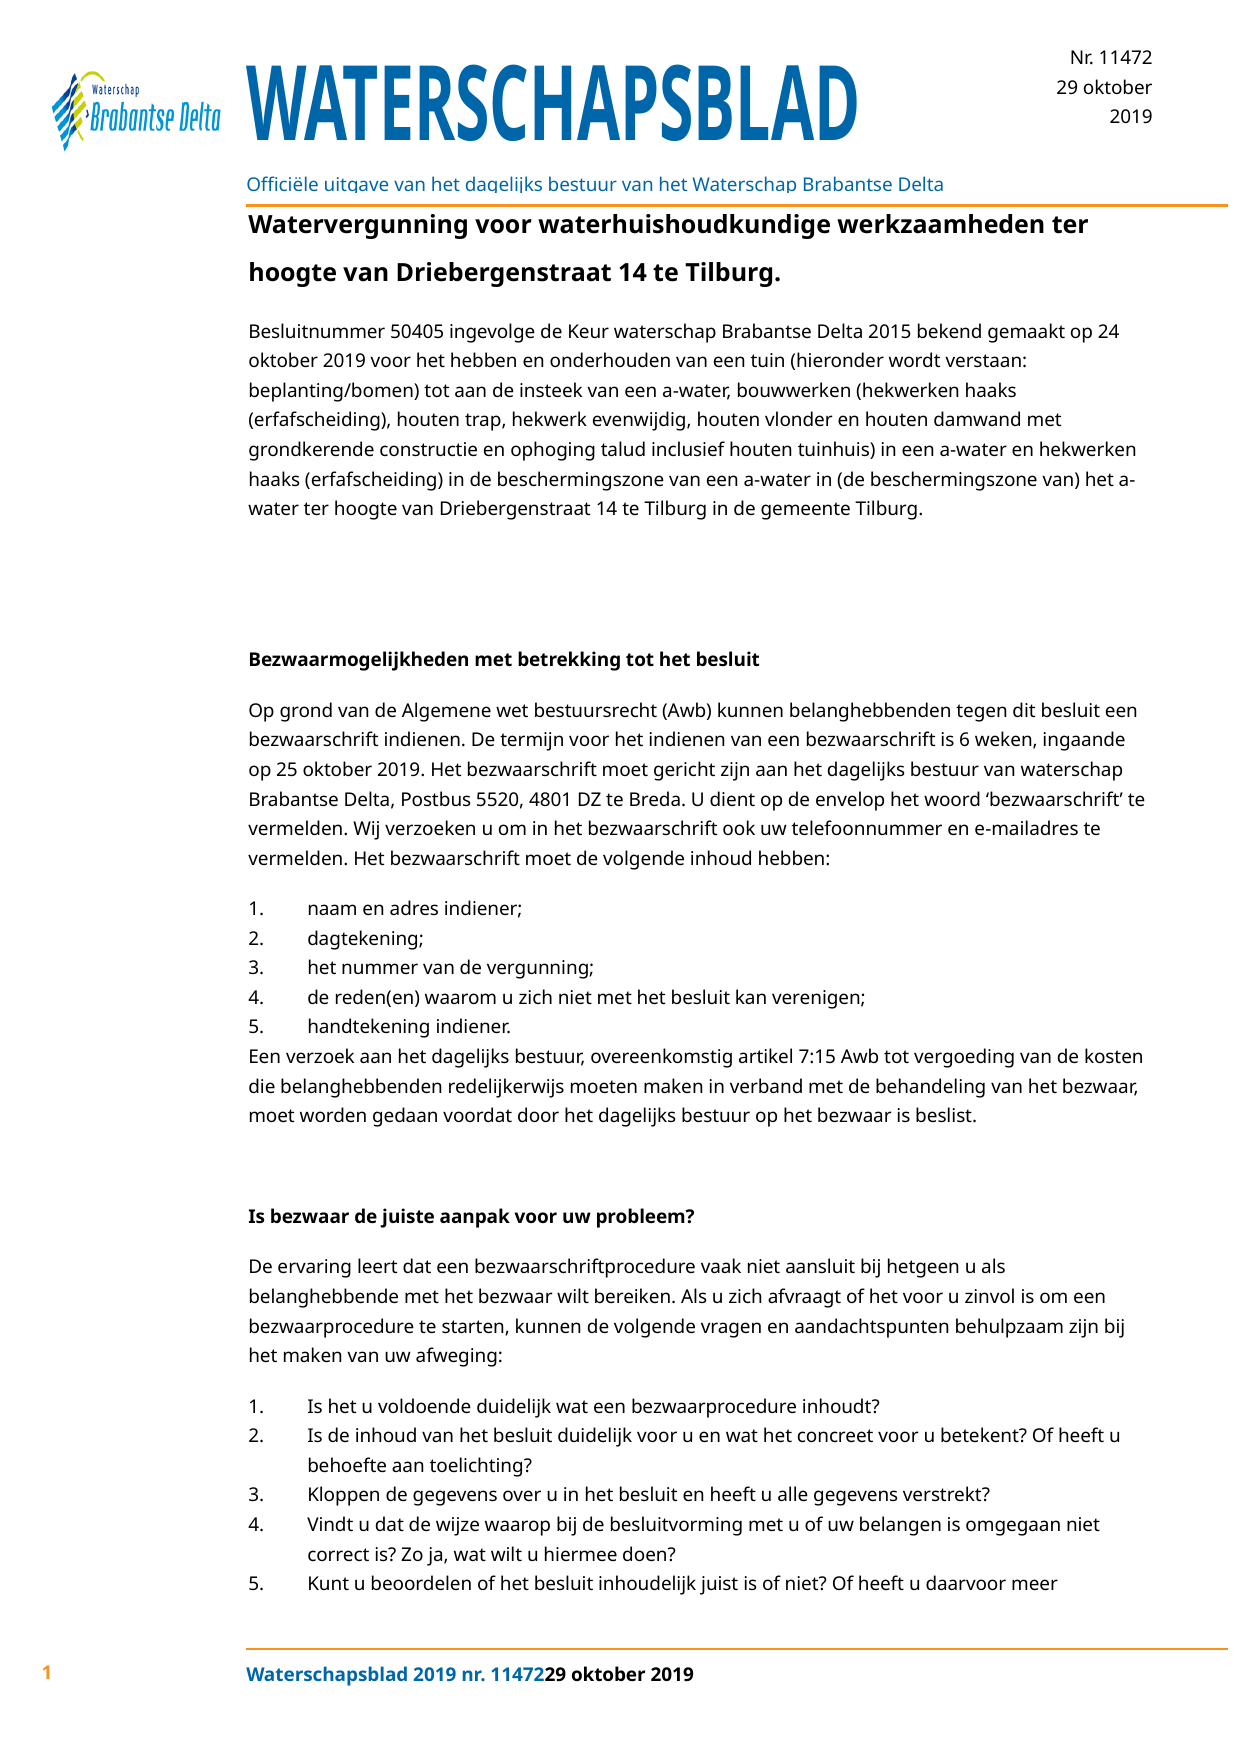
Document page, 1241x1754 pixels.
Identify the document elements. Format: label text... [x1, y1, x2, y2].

list Kloppen de gegevens over u in het besluit en heeft u alle gegevens verstrekt? [248, 1482, 1152, 1507]
list handtekening indiener. [248, 1014, 1152, 1039]
text De ervaring leert dat een bezwaarschriftprocedure vaak niet aansluit bij hetgeen u als belanghebbende met het bezwaar wilt bereiken. Als u zich afvraagt of het voor u zinvol is om een bezwaarprocedure te starten, kunnen de volgende vragen en aandachtspunten behulpzaam zijn bij het maken van uw afweging: [248, 1254, 1152, 1368]
text Een verzoek aan het dagelijks bestuur, overeenkomstig artikel 7:15 Awb tot vergoeding van de kosten die belanghebbenden redelijkerwijs moeten maken in verband met de behandeling van het bezwaar, moet worden gedaan voordat door het dagelijks bestuur op het bezwaar is beslist. [248, 1043, 1152, 1128]
text Is bezwaar de juiste aanpak voor uw probleem? [248, 1203, 1152, 1229]
list Vindt u dat de wijze waarop bij de besluitvorming met u of uw belangen is omgegaan niet correct is? Zo ja, wat wilt u hiermee doen? [248, 1511, 1152, 1567]
list dagtekening; [248, 925, 1152, 951]
text Bezwaarmogelijkheden met betrekking tot het besluit [248, 647, 1152, 672]
list naam en adres indiener; [248, 895, 1152, 921]
list Is het u voldoende duidelijk wat een bezwaarprocedure inhoudt? [248, 1393, 1152, 1419]
picture [41, 47, 231, 172]
text Besluitnummer 50405 ingevolge de Keur waterschap Brabantse Delta 2015 bekend gemaakt op 24 oktober 2019 voor het hebben en onderhouden van een tuin (hieronder wordt verstaan: beplanting/bomen) tot aan de insteek van een a-water, bouwwerken (hekwerken haaks (erfafscheiding), houten trap, hekwerk evenwijdig, houten vlonder en houten damwand met grondkerende constructie en ophoging talud inclusief houten tuinhuis) in een a-water en hekwerken haaks (erfafscheiding) in de beschermingszone van een a-water in (de beschermingszone van) het a-water ter hoogte van Driebergenstraat 14 te Tilburg in de gemeente Tilburg. [248, 318, 1152, 521]
list het nummer van de vergunning; [248, 954, 1152, 980]
text Op grond van de Algemene wet bestuursrecht (Awb) kunnen belanghebbenden tegen dit besluit een bezwaarschrift indienen. De termijn voor het indienen van een bezwaarschrift is 6 weken, ingaande op 25 oktober 2019. Het bezwaarschrift moet gericht zijn aan het dagelijks bestuur van waterschap Brabantse Delta, Postbus 5520, 4801 DZ te Breda. U dient op de envelop het woord ‘bezwaarschrift’ te vermelden. Wij verzoeken u om in het bezwaarschrift ook uw telefoonnummer en e‑mailadres te vermelden. Het bezwaarschrift moet de volgende inhoud hebben: [248, 697, 1152, 871]
list de reden(en) waarom u zich niet met het besluit kan verenigen; [248, 984, 1152, 1010]
list Kunt u beoordelen of het besluit inhoudelijk juist is of niet? Of heeft u daarvoor meer [248, 1570, 1152, 1596]
list Is de inhoud van het besluit duidelijk voor u en wat het concreet voor u betekent? Of heeft u behoefte aan toelichting? [248, 1422, 1152, 1478]
text Watervergunning voor waterhuishoudkundige werkzaamheden ter hoogte van Driebergenstraat 14 te Tilburg. [248, 207, 1152, 288]
